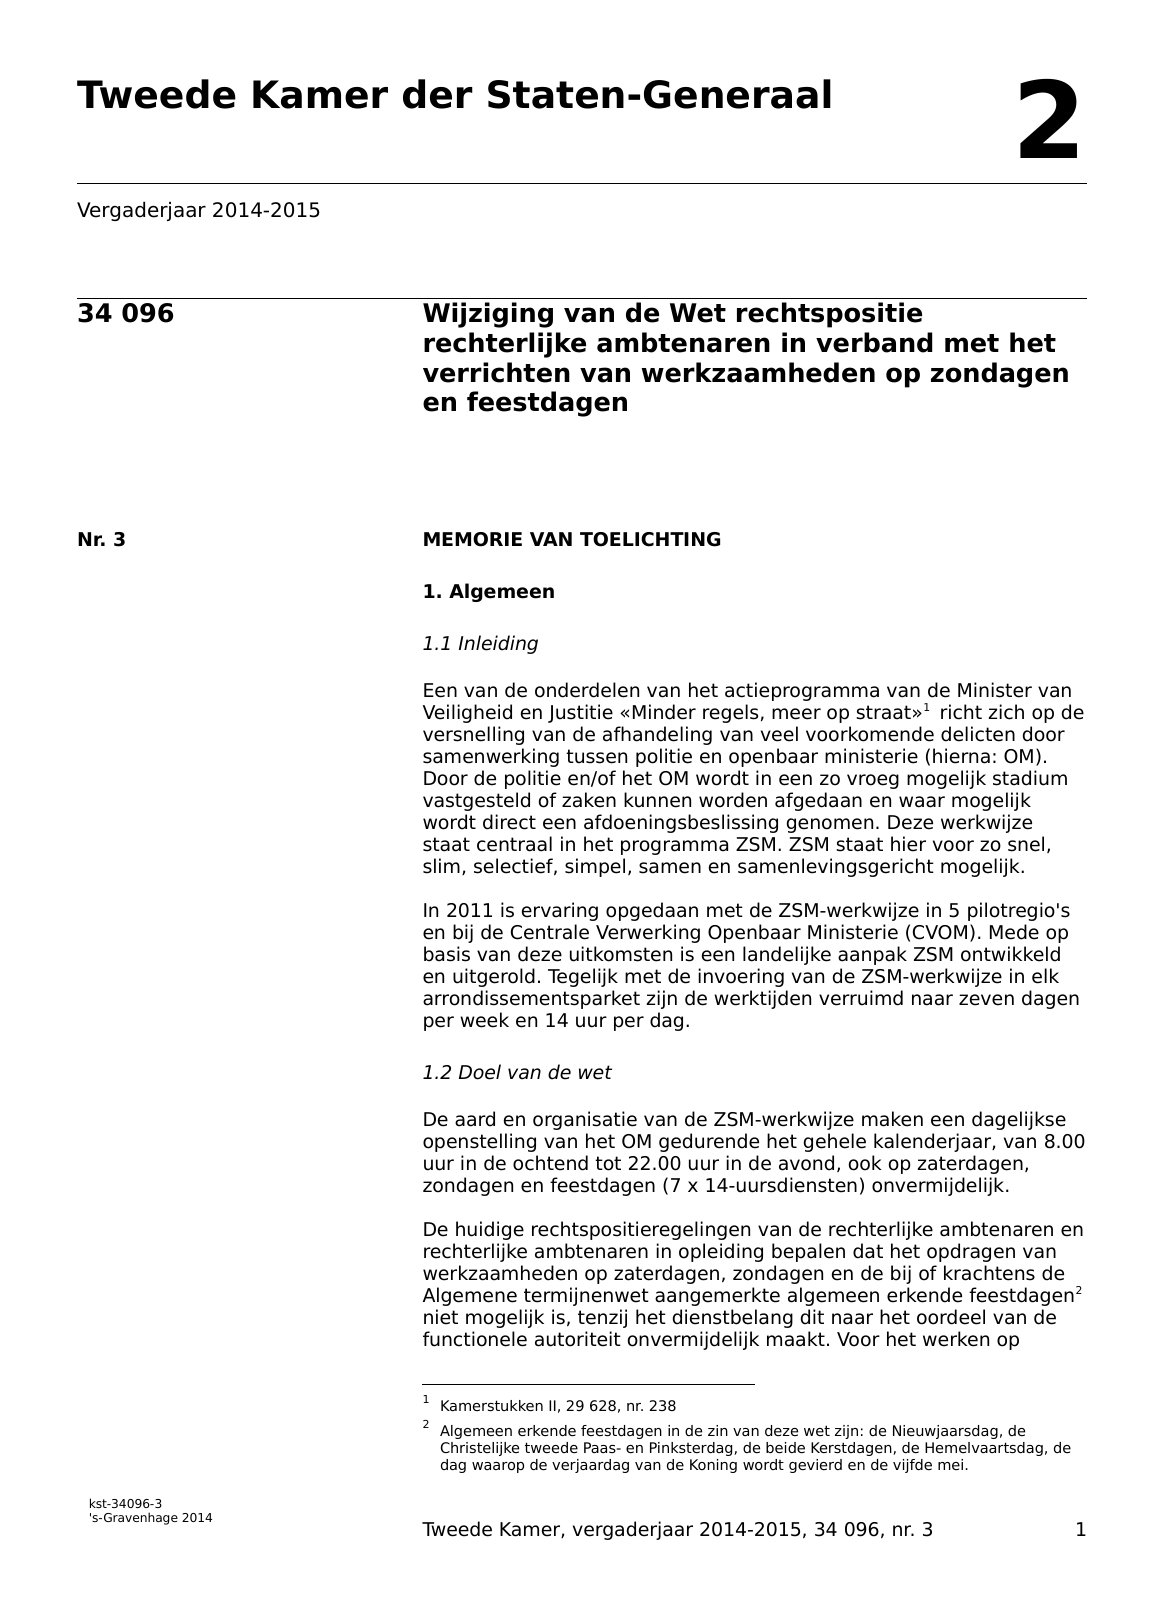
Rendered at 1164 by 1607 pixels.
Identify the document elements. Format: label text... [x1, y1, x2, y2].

subtitle 34 096 Wijziging van de Wet rechtspositie rechterlijke ambtenaren in verband met het verrichten van werkzaamheden op zondagen en feestdagen [77, 299, 1087, 418]
text De aard en organisatie van de ZSM-werkwijze maken een dagelijkse openstelling van het OM gedurende het gehele kalenderjaar, van 8.00 uur in de ochtend tot 22.00 uur in de avond, ook op zaterdagen, zondagen en feestdagen (7 x 14-uursdiensten) onvermijdelijk. [422, 1108, 1087, 1196]
table_header 2 [886, 59, 1087, 183]
text Een van de onderdelen van het actieprogramma van de Minister van Veiligheid en Justitie «Minder regels, meer op straat» richt zich op de versnelling van de afhandeling van veel voorkomende delicten door samenwerking tussen politie en openbaar ministerie (hierna: OM). Door de politie en/of het OM wordt in een zo vroeg mogelijk stadium vastgesteld of zaken kunnen worden afgedaan en waar mogelijk wordt direct een afdoeningsbeslissing genomen. Deze werkwijze staat centraal in het programma ZSM. ZSM staat hier voor zo snel, slim, selectief, simpel, samen en samenlevingsgericht mogelijk. [422, 680, 1087, 877]
subtitle 1.1 Inleiding [422, 633, 1087, 655]
text kst-34096-3 [88, 1497, 323, 1511]
text De huidige rechtspositieregelingen van de rechterlijke ambtenaren en rechterlijke ambtenaren in opleiding bepalen dat het opdragen van werkzaamheden op zaterdagen, zondagen en de bij of krachtens de Algemene termijnenwet aangemerkte algemeen erkende feestdagen niet mogelijk is, tenzij het dienstbelang dit naar het oordeel van de functionele autoriteit onvermijdelijk maakt. Voor het werken op [422, 1219, 1087, 1351]
table_header Tweede Kamer der Staten-Generaal [77, 59, 886, 183]
text In 2011 is ervaring opgedaan met de ZSM-werkwijze in 5 pilotregio's en bij de Centrale Verwerking Openbaar Ministerie (CVOM). Mede op basis van deze uitkomsten is een landelijke aanpak ZSM ontwikkeld en uitgerold. Tegelijk met de invoering van de ZSM-werkwijze in elk arrondissementsparket zijn de werktijden verruimd naar zeven dagen per week en 14 uur per dag. [422, 900, 1087, 1032]
subtitle Nr. 3 MEMORIE VAN TOELICHTING [77, 529, 1087, 551]
text 's-Gravenhage 2014 [88, 1511, 323, 1525]
subtitle 1.2 Doel van de wet [422, 1062, 1087, 1083]
table_cell Vergaderjaar 2014-2015 [77, 184, 1087, 298]
subtitle 1. Algemeen [422, 581, 1087, 603]
text Kamerstukken II, 29 628, nr. 238 [422, 1393, 1087, 1416]
text Algemeen erkende feestdagen in de zin van deze wet zijn: de Nieuwjaarsdag, de Christelijke tweede Paas- en Pinksterdag, de beide Kerstdagen, de Hemelvaartsdag, de dag waarop de verjaardag van de Koning wordt gevierd en de vijfde mei. [422, 1418, 1087, 1474]
